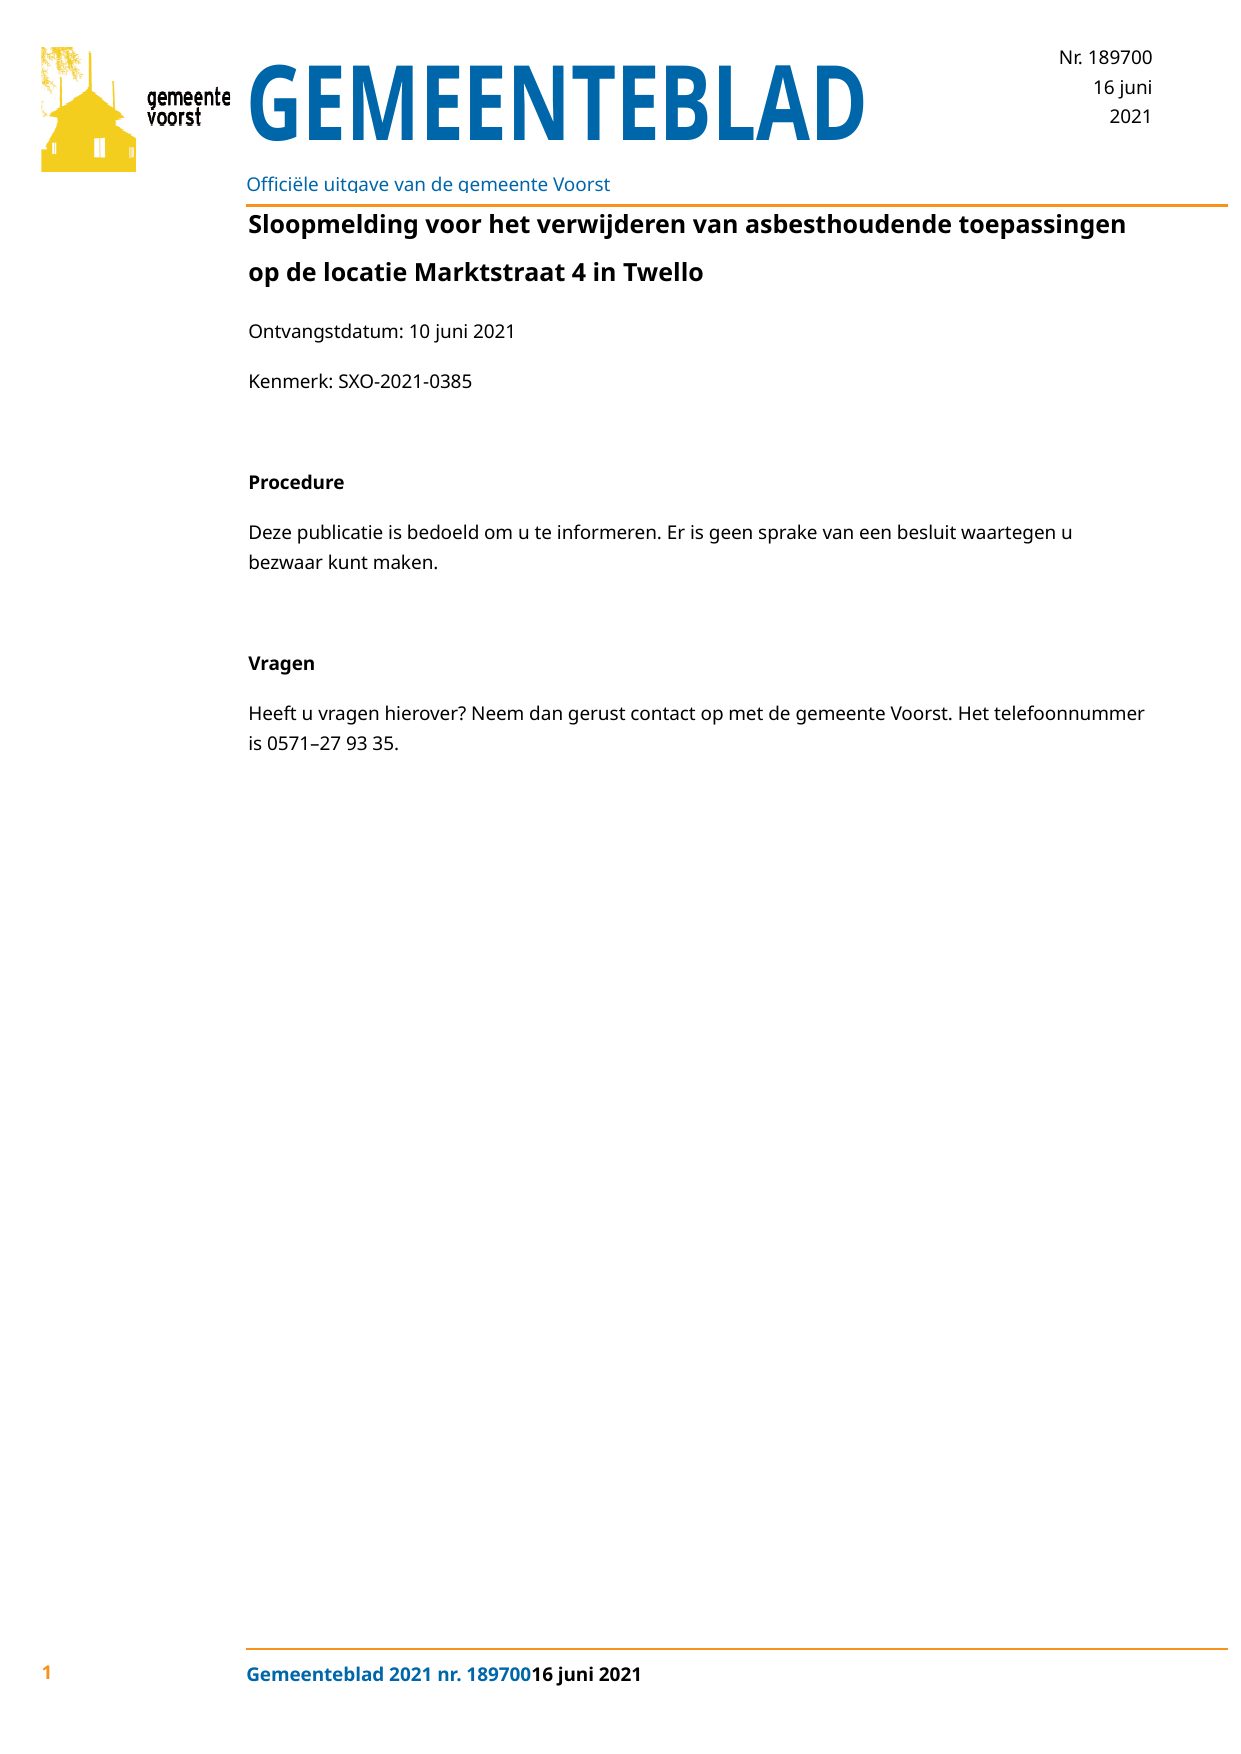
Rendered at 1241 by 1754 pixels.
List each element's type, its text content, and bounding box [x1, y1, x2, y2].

text Ontvangstdatum: 10 juni 2021 [248, 318, 1152, 344]
text Vragen [248, 650, 1152, 676]
text Heeft u vragen hierover? Neem dan gerust contact op met de gemeente Voorst. Het telefoonnummer is 0571–27 93 35. [248, 700, 1152, 756]
text Kenmerk: SXO-2021-0385 [248, 368, 1152, 394]
text Deze publicatie is bedoeld om u te informeren. Er is geen sprake van een besluit waartegen u bezwaar kunt maken. [248, 519, 1152, 575]
text Sloopmelding voor het verwijderen van asbesthoudende toepassingen op de locatie Marktstraat 4 in Twello [248, 207, 1152, 288]
picture [41, 47, 231, 172]
text Procedure [248, 469, 1152, 495]
